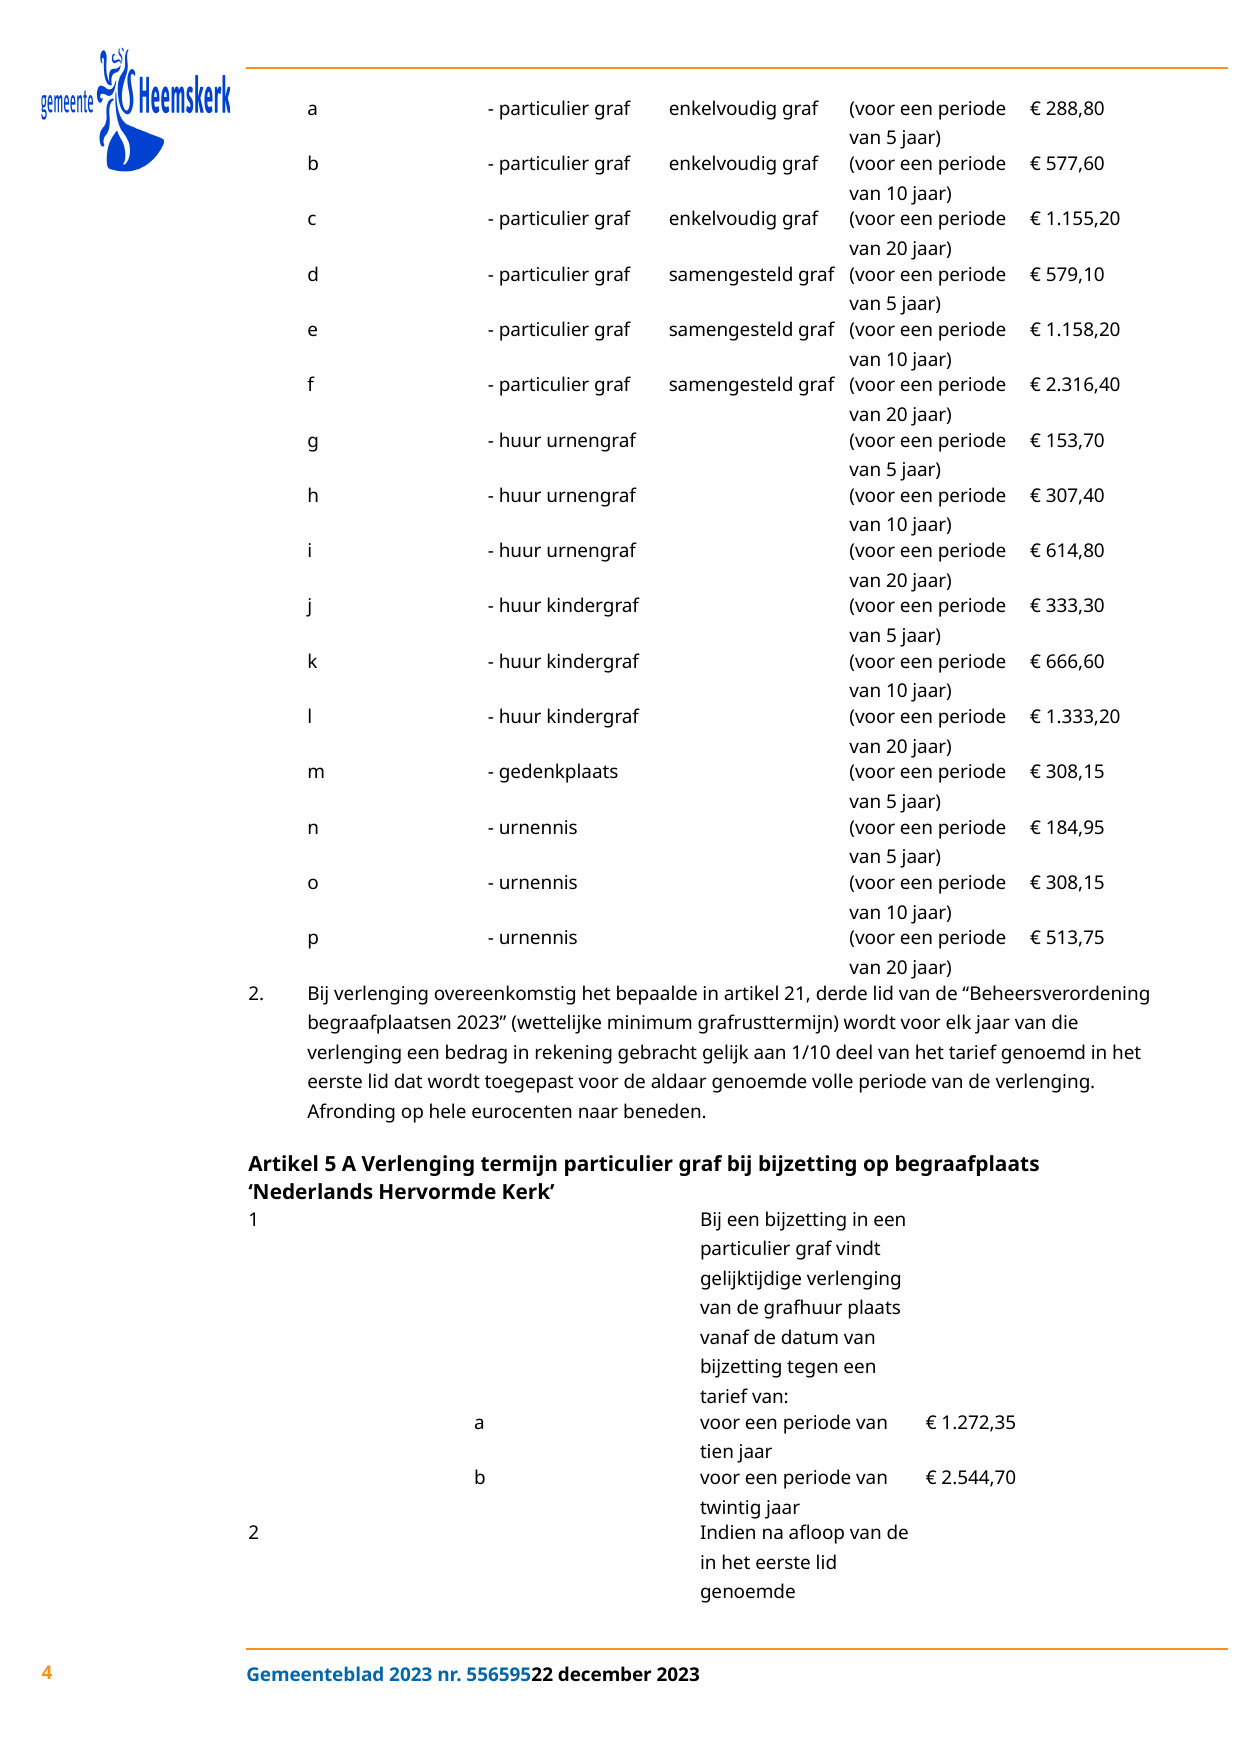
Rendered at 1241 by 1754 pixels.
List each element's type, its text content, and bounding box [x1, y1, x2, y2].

table_cell [248, 1409, 474, 1464]
table_cell c [307, 206, 488, 261]
table_cell [669, 814, 849, 869]
table_cell € 1.333,20 [1030, 703, 1211, 759]
table_cell [669, 648, 849, 703]
table_cell enkelvoudig graf [669, 206, 849, 261]
table_cell (voor een periode van 5 jaar) [849, 814, 1030, 869]
table_header a [307, 95, 488, 150]
table_cell [669, 482, 849, 537]
table_cell € 614,80 [1030, 538, 1211, 593]
table_cell samengesteld graf [669, 261, 849, 316]
table_cell enkelvoudig graf [669, 150, 849, 206]
table_cell (voor een periode van 5 jaar) [849, 427, 1030, 482]
table_cell (voor een periode van 10 jaar) [849, 869, 1030, 924]
table_cell € 579,10 [1030, 261, 1211, 316]
table_cell samengesteld graf [669, 316, 849, 371]
table_cell o [307, 869, 488, 924]
table_cell [669, 759, 849, 814]
table_cell a [474, 1409, 700, 1464]
table_cell [474, 1520, 700, 1604]
table_cell n [307, 814, 488, 869]
table_cell € 307,40 [1030, 482, 1211, 537]
table_cell - huur kindergraf [488, 593, 668, 648]
table_cell [669, 925, 849, 980]
table_cell - particulier graf [488, 261, 668, 316]
table_header € 288,80 [1030, 95, 1211, 150]
table_cell € 308,15 [1030, 869, 1211, 924]
table_cell € 333,30 [1030, 593, 1211, 648]
table_cell € 153,70 [1030, 427, 1211, 482]
table_cell [669, 538, 849, 593]
table_cell € 2.316,40 [1030, 371, 1211, 427]
table_cell - huur urnengraf [488, 427, 668, 482]
table_cell g [307, 427, 488, 482]
table_cell (voor een periode van 10 jaar) [849, 316, 1030, 371]
table_cell - huur urnengraf [488, 538, 668, 593]
table_cell (voor een periode van 20 jaar) [849, 206, 1030, 261]
table_cell voor een periode van tien jaar [700, 1409, 926, 1464]
table_header 1 [248, 1206, 474, 1409]
picture [41, 47, 231, 172]
table_cell d [307, 261, 488, 316]
table_cell - gedenkplaats [488, 759, 668, 814]
table_cell - particulier graf [488, 150, 668, 206]
table_cell b [307, 150, 488, 206]
table_cell - huur kindergraf [488, 703, 668, 759]
table_cell voor een periode van twintig jaar [700, 1464, 926, 1519]
table_cell - huur kindergraf [488, 648, 668, 703]
table_cell (voor een periode van 20 jaar) [849, 925, 1030, 980]
table_cell - urnennis [488, 925, 668, 980]
table_cell p [307, 925, 488, 980]
table_cell (voor een periode van 20 jaar) [849, 703, 1030, 759]
table_cell (voor een periode van 10 jaar) [849, 648, 1030, 703]
table_cell (voor een periode van 5 jaar) [849, 759, 1030, 814]
table_cell € 666,60 [1030, 648, 1211, 703]
table_cell € 2.544,70 [926, 1464, 1152, 1519]
table_cell l [307, 703, 488, 759]
table_header Bij een bijzetting in een particulier graf vindt gelijktijdige verlenging van de grafhuur plaats vanaf de datum van bijzetting tegen een tarief van: [700, 1206, 926, 1409]
table_cell f [307, 371, 488, 427]
table_header [926, 1206, 1152, 1409]
text Artikel 5 A Verlenging termijn particulier graf bij bijzetting op begraafplaats ‘Nederlands Hervormde Kerk’ [248, 1149, 1152, 1206]
table_cell (voor een periode van 20 jaar) [849, 538, 1030, 593]
table_header - particulier graf [488, 95, 668, 150]
table_cell € 1.272,35 [926, 1409, 1152, 1464]
table_cell [669, 593, 849, 648]
table_cell € 1.155,20 [1030, 206, 1211, 261]
table_cell (voor een periode van 20 jaar) [849, 371, 1030, 427]
table_cell [926, 1520, 1152, 1604]
table_cell (voor een periode van 5 jaar) [849, 593, 1030, 648]
table_cell - urnennis [488, 869, 668, 924]
table_cell - particulier graf [488, 206, 668, 261]
table_cell m [307, 759, 488, 814]
table_cell - particulier graf [488, 371, 668, 427]
table_cell e [307, 316, 488, 371]
table_cell € 1.158,20 [1030, 316, 1211, 371]
table_header (voor een periode van 5 jaar) [849, 95, 1030, 150]
table_cell € 184,95 [1030, 814, 1211, 869]
table_cell Indien na afloop van de in het eerste lid genoemde [700, 1520, 926, 1604]
table_cell h [307, 482, 488, 537]
table_cell € 513,75 [1030, 925, 1211, 980]
table_cell b [474, 1464, 700, 1519]
table_cell € 577,60 [1030, 150, 1211, 206]
table_cell k [307, 648, 488, 703]
table_cell - huur urnengraf [488, 482, 668, 537]
table_header [474, 1206, 700, 1409]
table_cell (voor een periode van 10 jaar) [849, 482, 1030, 537]
table_cell 2 [248, 1520, 474, 1604]
table_cell - particulier graf [488, 316, 668, 371]
list Bij verlenging overeenkomstig het bepaalde in artikel 21, derde lid van de “Beheersverordening begraafplaatsen 2023” (wettelijke minimum grafrusttermijn) wordt voor elk jaar van die verlenging een bedrag in rekening gebracht gelijk aan 1/10 deel van het tarief genoemd in het eerste lid dat wordt toegepast voor de aldaar genoemde volle periode van de verlenging. Afronding op hele eurocenten naar beneden. [248, 980, 1152, 1124]
table_cell € 308,15 [1030, 759, 1211, 814]
table_cell [669, 703, 849, 759]
table_cell samengesteld graf [669, 371, 849, 427]
table_cell i [307, 538, 488, 593]
table_cell [248, 1464, 474, 1519]
table_cell [669, 427, 849, 482]
table_cell [669, 869, 849, 924]
table_cell - urnennis [488, 814, 668, 869]
table_cell j [307, 593, 488, 648]
table_header enkelvoudig graf [669, 95, 849, 150]
table_cell (voor een periode van 5 jaar) [849, 261, 1030, 316]
table_cell (voor een periode van 10 jaar) [849, 150, 1030, 206]
